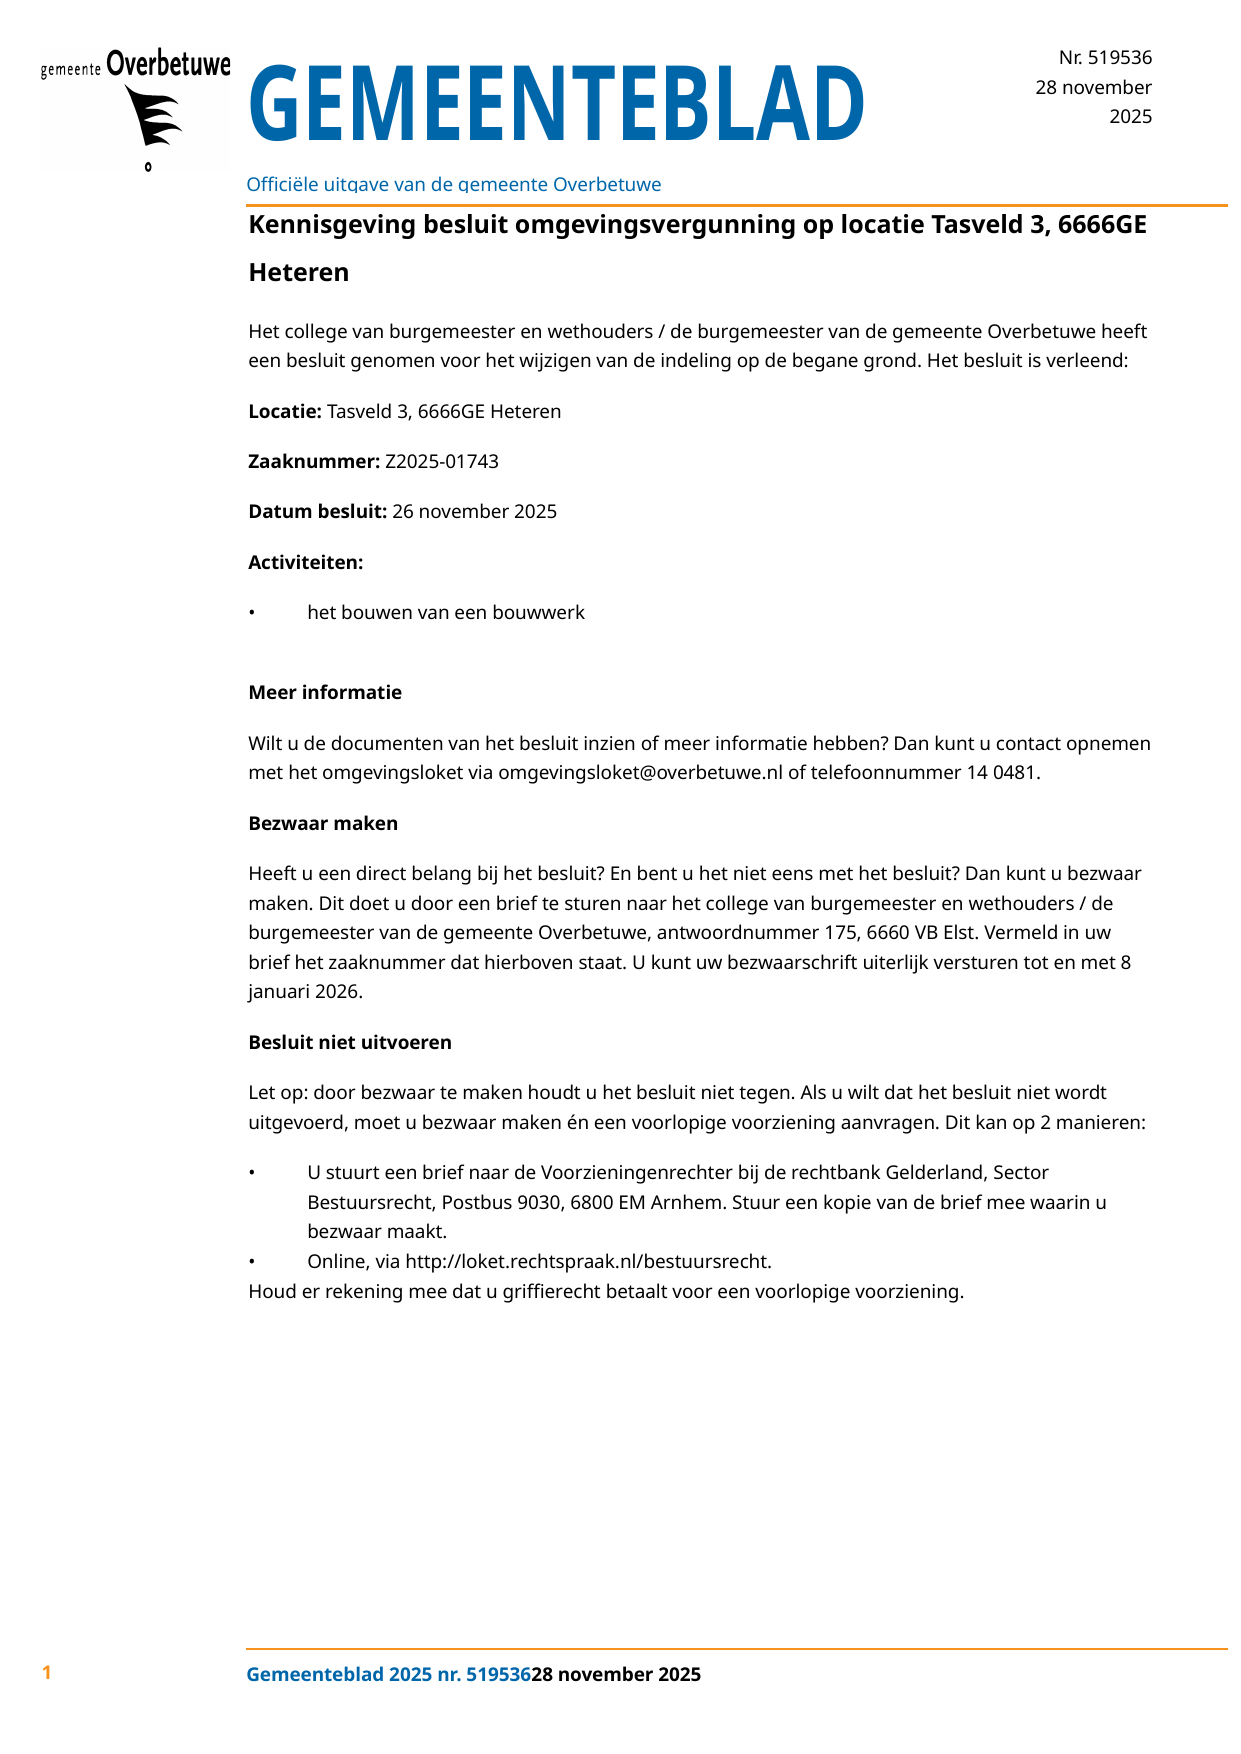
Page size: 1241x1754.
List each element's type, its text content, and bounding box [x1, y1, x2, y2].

text Bezwaar maken [248, 810, 1152, 836]
text Besluit niet uitvoeren [248, 1029, 1152, 1055]
text Heeft u een direct belang bij het besluit? En bent u het niet eens met het besluit? Dan kunt u bezwaar maken. Dit doet u door een brief te sturen naar het college van burgemeester en wethouders / de burgemeester van de gemeente Overbetuwe, antwoordnummer 175, 6660 VB Elst. Vermeld in uw brief het zaaknummer dat hierboven staat. U kunt uw bezwaarschrift uiterlijk versturen tot en met 8 januari 2026. [248, 860, 1152, 1004]
text Locatie: Tasveld 3, 6666GE Heteren [248, 398, 1152, 424]
text Zaaknummer: Z2025-01743 [248, 448, 1152, 474]
list Online, via http://loket.rechtspraak.nl/bestuursrecht. [248, 1248, 1152, 1274]
list U stuurt een brief naar de Voorzieningenrechter bij de rechtbank Gelderland, Sector Bestuursrecht, Postbus 9030, 6800 EM Arnhem. Stuur een kopie van de brief mee waarin u bezwaar maakt. [248, 1159, 1152, 1244]
text Let op: door bezwaar te maken houdt u het besluit niet tegen. Als u wilt dat het besluit niet wordt uitgevoerd, moet u bezwaar maken én een voorlopige voorziening aanvragen. Dit kan op 2 manieren: [248, 1079, 1152, 1135]
picture [41, 47, 231, 172]
text Kennisgeving besluit omgevingsvergunning op locatie Tasveld 3, 6666GE Heteren [248, 207, 1152, 288]
text Activiteiten: [248, 549, 1152, 575]
text Houd er rekening mee dat u griffierecht betaalt voor een voorlopige voorziening. [248, 1278, 1152, 1304]
text Wilt u de documenten van het besluit inzien of meer informatie hebben? Dan kunt u contact opnemen met het omgevingsloket via omgevingsloket@overbetuwe.nl of telefoonnummer 14 0481. [248, 730, 1152, 785]
text Datum besluit: 26 november 2025 [248, 499, 1152, 524]
list het bouwen van een bouwwerk [248, 599, 1152, 625]
text Meer informatie [248, 679, 1152, 705]
text Het college van burgemeester en wethouders / de burgemeester van de gemeente Overbetuwe heeft een besluit genomen voor het wijzigen van de indeling op de begane grond. Het besluit is verleend: [248, 318, 1152, 373]
